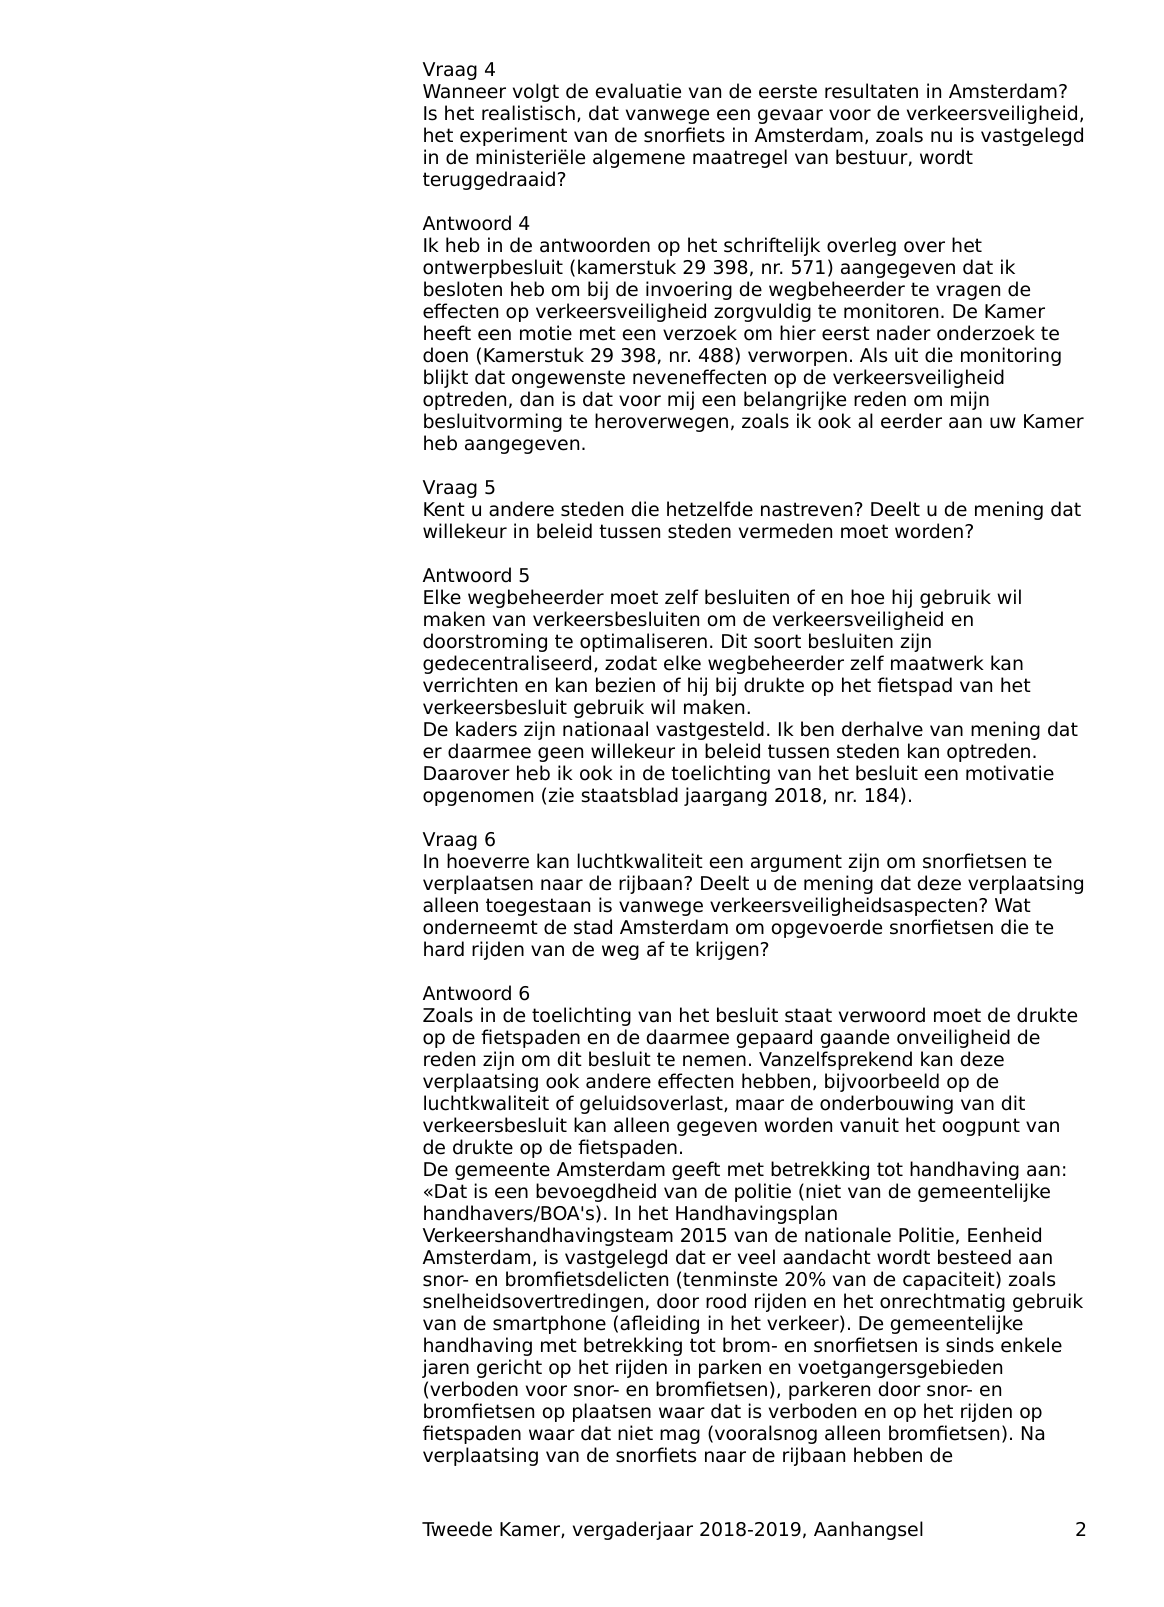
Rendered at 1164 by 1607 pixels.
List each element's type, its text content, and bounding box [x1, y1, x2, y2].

text Wanneer volgt de evaluatie van de eerste resultaten in Amsterdam? Is het realistisch, dat vanwege een gevaar voor de verkeersveiligheid, het experiment van de snorfiets in Amsterdam, zoals nu is vastgelegd in de ministeriële algemene maatregel van bestuur, wordt teruggedraaid? [422, 81, 1087, 191]
text De gemeente Amsterdam geeft met betrekking tot handhaving aan: «Dat is een bevoegdheid van de politie (niet van de gemeentelijke handhavers/BOA's). In het Handhavingsplan Verkeershandhavingsteam 2015 van de nationale Politie, Eenheid Amsterdam, is vastgelegd dat er veel aandacht wordt besteed aan snor- en bromfietsdelicten (tenminste 20% van de capaciteit) zoals snelheidsovertredingen, door rood rijden en het onrechtmatig gebruik van de smartphone (afleiding in het verkeer). De gemeentelijke handhaving met betrekking tot brom- en snorfietsen is sinds enkele jaren gericht op het rijden in parken en voetgangersgebieden (verboden voor snor- en bromfietsen), parkeren door snor- en bromfietsen op plaatsen waar dat is verboden en op het rijden op fietspaden waar dat niet mag (vooralsnog alleen bromfietsen). Na verplaatsing van de snorfiets naar de rijbaan hebben de [422, 1159, 1087, 1467]
text Antwoord 5 [422, 565, 1087, 587]
text Elke wegbeheerder moet zelf besluiten of en hoe hij gebruik wil maken van verkeersbesluiten om de verkeersveiligheid en doorstroming te optimaliseren. Dit soort besluiten zijn gedecentraliseerd, zodat elke wegbeheerder zelf maatwerk kan verrichten en kan bezien of hij bij drukte op het fietspad van het verkeersbesluit gebruik wil maken. [422, 587, 1087, 719]
text Antwoord 6 [422, 983, 1087, 1005]
text Ik heb in de antwoorden op het schriftelijk overleg over het ontwerpbesluit (kamerstuk 29 398, nr. 571) aangegeven dat ik besloten heb om bij de invoering de wegbeheerder te vragen de effecten op verkeersveiligheid zorgvuldig te monitoren. De Kamer heeft een motie met een verzoek om hier eerst nader onderzoek te doen (Kamerstuk 29 398, nr. 488) verworpen. Als uit die monitoring blijkt dat ongewenste neveneffecten op de verkeersveiligheid optreden, dan is dat voor mij een belangrijke reden om mijn besluitvorming te heroverwegen, zoals ik ook al eerder aan uw Kamer heb aangegeven. [422, 235, 1087, 455]
text Vraag 4 [422, 59, 1087, 81]
text Antwoord 4 [422, 213, 1087, 235]
text Vraag 6 [422, 829, 1087, 851]
text Vraag 5 [422, 477, 1087, 499]
text In hoeverre kan luchtkwaliteit een argument zijn om snorfietsen te verplaatsen naar de rijbaan? Deelt u de mening dat deze verplaatsing alleen toegestaan is vanwege verkeersveiligheidsaspecten? Wat onderneemt de stad Amsterdam om opgevoerde snorfietsen die te hard rijden van de weg af te krijgen? [422, 851, 1087, 961]
text Zoals in de toelichting van het besluit staat verwoord moet de drukte op de fietspaden en de daarmee gepaard gaande onveiligheid de reden zijn om dit besluit te nemen. Vanzelfsprekend kan deze verplaatsing ook andere effecten hebben, bijvoorbeeld op de luchtkwaliteit of geluidsoverlast, maar de onderbouwing van dit verkeersbesluit kan alleen gegeven worden vanuit het oogpunt van de drukte op de fietspaden. [422, 1005, 1087, 1159]
text De kaders zijn nationaal vastgesteld. Ik ben derhalve van mening dat er daarmee geen willekeur in beleid tussen steden kan optreden. Daarover heb ik ook in de toelichting van het besluit een motivatie opgenomen (zie staatsblad jaargang 2018, nr. 184). [422, 719, 1087, 807]
text Kent u andere steden die hetzelfde nastreven? Deelt u de mening dat willekeur in beleid tussen steden vermeden moet worden? [422, 499, 1087, 543]
